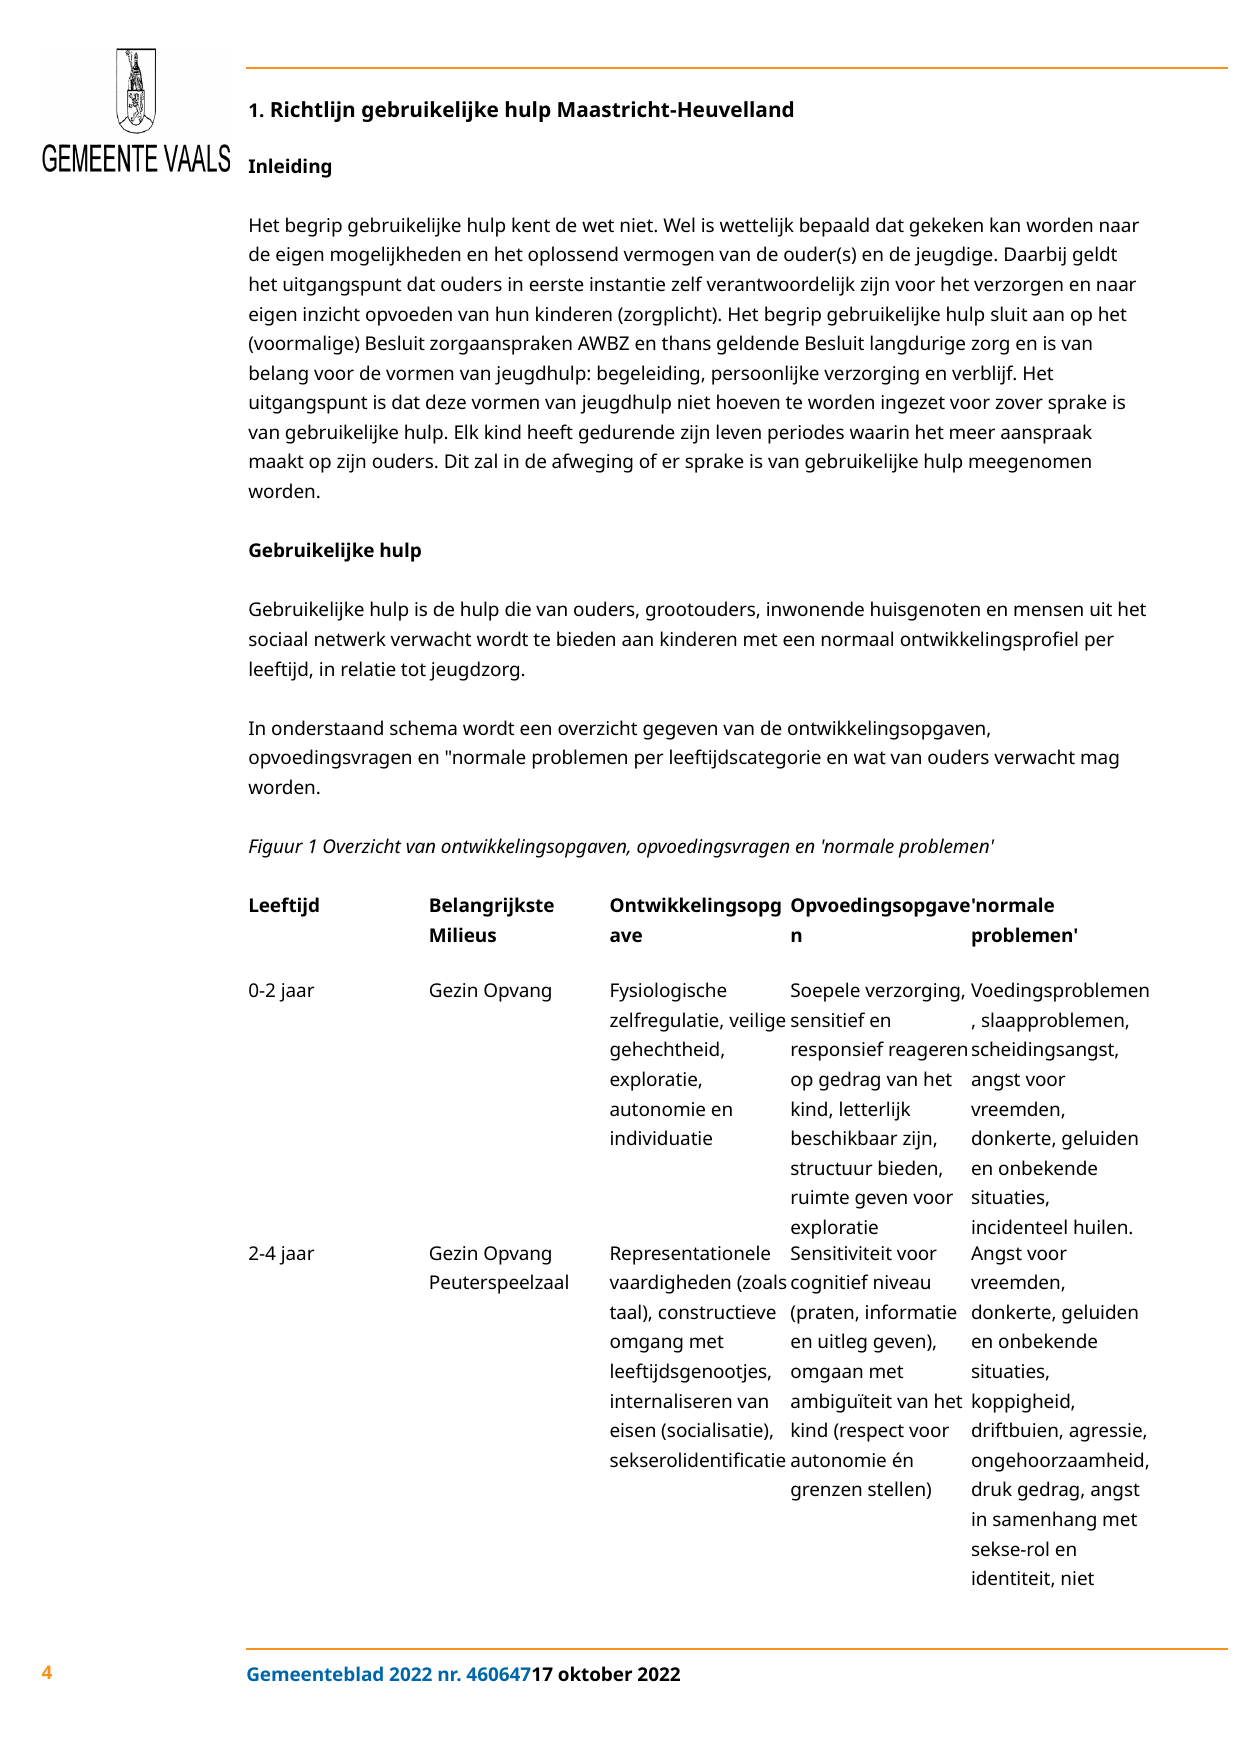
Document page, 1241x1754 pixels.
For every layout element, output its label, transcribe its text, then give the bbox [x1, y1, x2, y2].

text Gebruikelijke hulp [248, 537, 1152, 563]
text Het begrip gebruikelijke hulp kent de wet niet. Wel is wettelijk bepaald dat gekeken kan worden naar de eigen mogelijkheden en het oplossend vermogen van de ouder(s) en de jeugdige. Daarbij geldt het uitgangspunt dat ouders in eerste instantie zelf verantwoordelijk zijn voor het verzorgen en naar eigen inzicht opvoeden van hun kinderen (zorgplicht). Het begrip gebruikelijke hulp sluit aan op het (voormalige) Besluit zorgaanspraken AWBZ en thans geldende Besluit langdurige zorg en is van belang voor de vormen van jeugdhulp: begeleiding, persoonlijke verzorging en verblijf. Het uitgangspunt is dat deze vormen van jeugdhulp niet hoeven te worden ingezet voor zover sprake is van gebruikelijke hulp. Elk kind heeft gedurende zijn leven periodes waarin het meer aanspraak maakt op zijn ouders. Dit zal in de afweging of er sprake is van gebruikelijke hulp meegenomen worden. [248, 212, 1152, 504]
table_header Ontwikkelingsopgave [609, 893, 790, 977]
text 1. Richtlijn gebruikelijke hulp Maastricht-Heuvelland [248, 95, 1152, 123]
text Figuur 1 Overzicht van ontwikkelingsopgaven, opvoedingsvragen en 'normale problemen' [248, 833, 1152, 859]
text In onderstaand schema wordt een overzicht gegeven van de ontwikkelingsopgaven, opvoedingsvragen en "normale problemen per leeftijdscategorie en wat van ouders verwacht mag worden. [248, 715, 1152, 800]
table_cell Sensitiviteit voor cognitief niveau (praten, informatie en uitleg geven), omgaan met ambiguïteit van het kind (respect voor autonomie én grenzen stellen) [790, 1240, 971, 1591]
table_cell Gezin Opvang Peuterspeelzaal [429, 1240, 609, 1591]
table_header Opvoedingsopgaven [790, 893, 971, 977]
table_cell 0-2 jaar [248, 978, 429, 1240]
table_cell Representationele vaardigheden (zoals taal), constructieve omgang met leeftijdsgenootjes, internaliseren van eisen (socialisatie), sekserolidentificatie [609, 1240, 790, 1591]
table_cell Angst voor vreemden, donkerte, geluiden en onbekende situaties, koppigheid, driftbuien, agressie, ongehoorzaamheid, druk gedrag, angst in samenhang met sekse-rol en identiteit, niet [971, 1240, 1152, 1591]
table_cell Fysiologische zelfregulatie, veilige gehechtheid, exploratie, autonomie en individuatie [609, 978, 790, 1240]
table_cell Voedingsproblemen, slaapproblemen, scheidingsangst, angst voor vreemden, donkerte, geluiden en onbekende situaties, incidenteel huilen. [971, 978, 1152, 1240]
table_cell 2-4 jaar [248, 1240, 429, 1591]
table_cell Soepele verzorging, sensitief en responsief reageren op gedrag van het kind, letterlijk beschikbaar zijn, structuur bieden, ruimte geven voor exploratie [790, 978, 971, 1240]
picture [41, 47, 231, 172]
text Inleiding [248, 153, 1152, 179]
table_cell Gezin Opvang [429, 978, 609, 1240]
table_header Leeftijd [248, 893, 429, 977]
text Gebruikelijke hulp is de hulp die van ouders, grootouders, inwonende huisgenoten en mensen uit het sociaal netwerk verwacht wordt te bieden aan kinderen met een normaal ontwikkelingsprofiel per leeftijd, in relatie tot jeugdzorg. [248, 597, 1152, 682]
table_header Belangrijkste Milieus [429, 893, 609, 977]
table_header 'normale problemen' [971, 893, 1152, 977]
